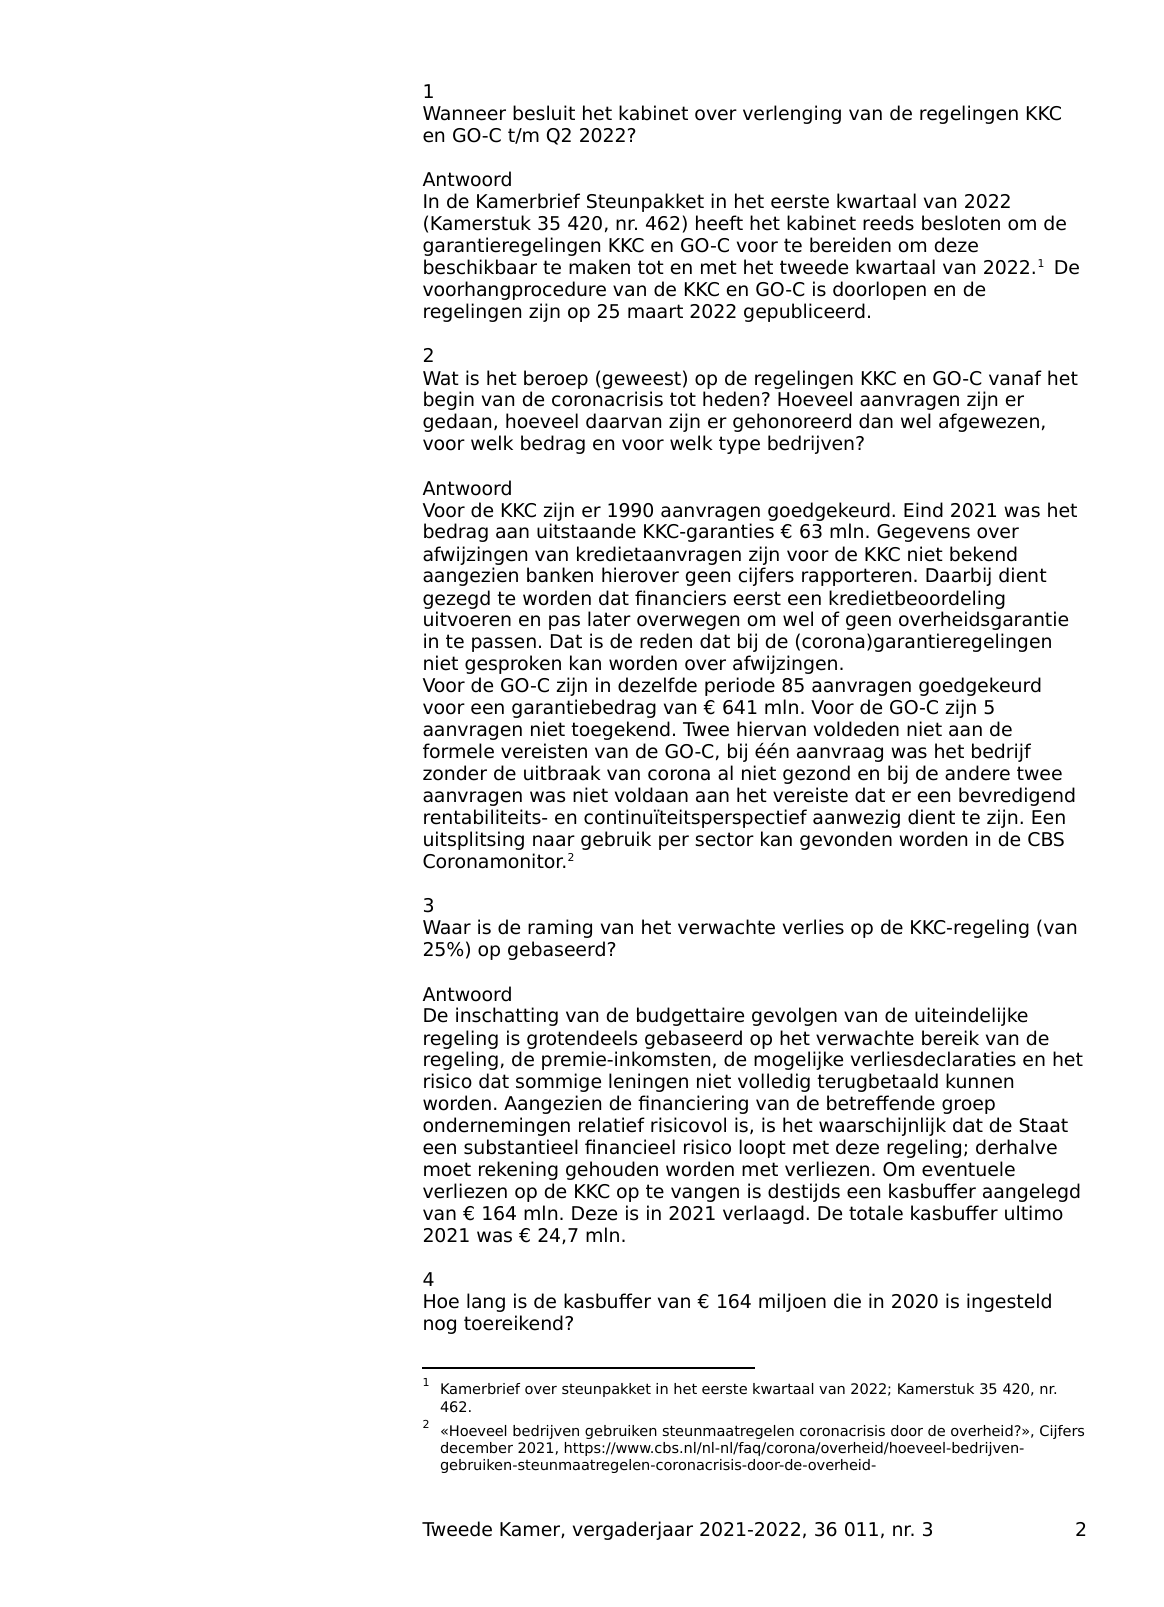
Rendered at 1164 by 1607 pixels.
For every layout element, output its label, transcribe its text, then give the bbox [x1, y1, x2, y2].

text 2 [422, 345, 1087, 367]
text Voor de GO-C zijn in dezelfde periode 85 aanvragen goedgekeurd voor een garantiebedrag van € 641 mln. Voor de GO-C zijn 5 aanvragen niet toegekend. Twee hiervan voldeden niet aan de formele vereisten van de GO-C, bij één aanvraag was het bedrijf zonder de uitbraak van corona al niet gezond en bij de andere twee aanvragen was niet voldaan aan het vereiste dat er een bevredigend rentabiliteits- en continuïteitsperspectief aanwezig dient te zijn. Een uitsplitsing naar gebruik per sector kan gevonden worden in de CBS Coronamonitor. [422, 675, 1087, 873]
text Waar is de raming van het verwachte verlies op de KKC-regeling (van 25%) op gebaseerd? [422, 917, 1087, 961]
text Antwoord [422, 477, 1087, 499]
text In de Kamerbrief Steunpakket in het eerste kwartaal van 2022 (Kamerstuk 35 420, nr. 462) heeft het kabinet reeds besloten om de garantieregelingen KKC en GO-C voor te bereiden om deze beschikbaar te maken tot en met het tweede kwartaal van 2022. De voorhangprocedure van de KKC en GO-C is doorlopen en de regelingen zijn op 25 maart 2022 gepubliceerd. [422, 191, 1087, 323]
text Voor de KKC zijn er 1990 aanvragen goedgekeurd. Eind 2021 was het bedrag aan uitstaande KKC-garanties € 63 mln. Gegevens over afwijzingen van kredietaanvragen zijn voor de KKC niet bekend aangezien banken hierover geen cijfers rapporteren. Daarbij dient gezegd te worden dat financiers eerst een kredietbeoordeling uitvoeren en pas later overwegen om wel of geen overheidsgarantie in te passen. Dat is de reden dat bij de (corona)garantieregelingen niet gesproken kan worden over afwijzingen. [422, 499, 1087, 675]
text Wanneer besluit het kabinet over verlenging van de regelingen KKC en GO-C t/m Q2 2022? [422, 103, 1087, 147]
text Antwoord [422, 983, 1087, 1005]
text 1 [422, 81, 1087, 103]
text Antwoord [422, 169, 1087, 191]
text Kamerbrief over steunpakket in het eerste kwartaal van 2022; Kamerstuk 35 420, nr. 462. [422, 1377, 1087, 1416]
text 4 [422, 1269, 1087, 1291]
text «Hoeveel bedrijven gebruiken steunmaatregelen coronacrisis door de overheid?», Cijfers december 2021, https://www.cbs.nl/nl-nl/faq/corona/overheid/hoeveel-bedrijven-gebruiken-steunmaatregelen-coronacrisis-door-de-overheid- [422, 1418, 1087, 1474]
text De inschatting van de budgettaire gevolgen van de uiteindelijke regeling is grotendeels gebaseerd op het verwachte bereik van de regeling, de premie-inkomsten, de mogelijke verliesdeclaraties en het risico dat sommige leningen niet volledig terugbetaald kunnen worden. Aangezien de financiering van de betreffende groep ondernemingen relatief risicovol is, is het waarschijnlijk dat de Staat een substantieel financieel risico loopt met deze regeling; derhalve moet rekening gehouden worden met verliezen. Om eventuele verliezen op de KKC op te vangen is destijds een kasbuffer aangelegd van € 164 mln. Deze is in 2021 verlaagd. De totale kasbuffer ultimo 2021 was € 24,7 mln. [422, 1005, 1087, 1247]
text Wat is het beroep (geweest) op de regelingen KKC en GO-C vanaf het begin van de coronacrisis tot heden? Hoeveel aanvragen zijn er gedaan, hoeveel daarvan zijn er gehonoreerd dan wel afgewezen, voor welk bedrag en voor welk type bedrijven? [422, 367, 1087, 455]
text Hoe lang is de kasbuffer van € 164 miljoen die in 2020 is ingesteld nog toereikend? [422, 1291, 1087, 1335]
text 3 [422, 895, 1087, 917]
